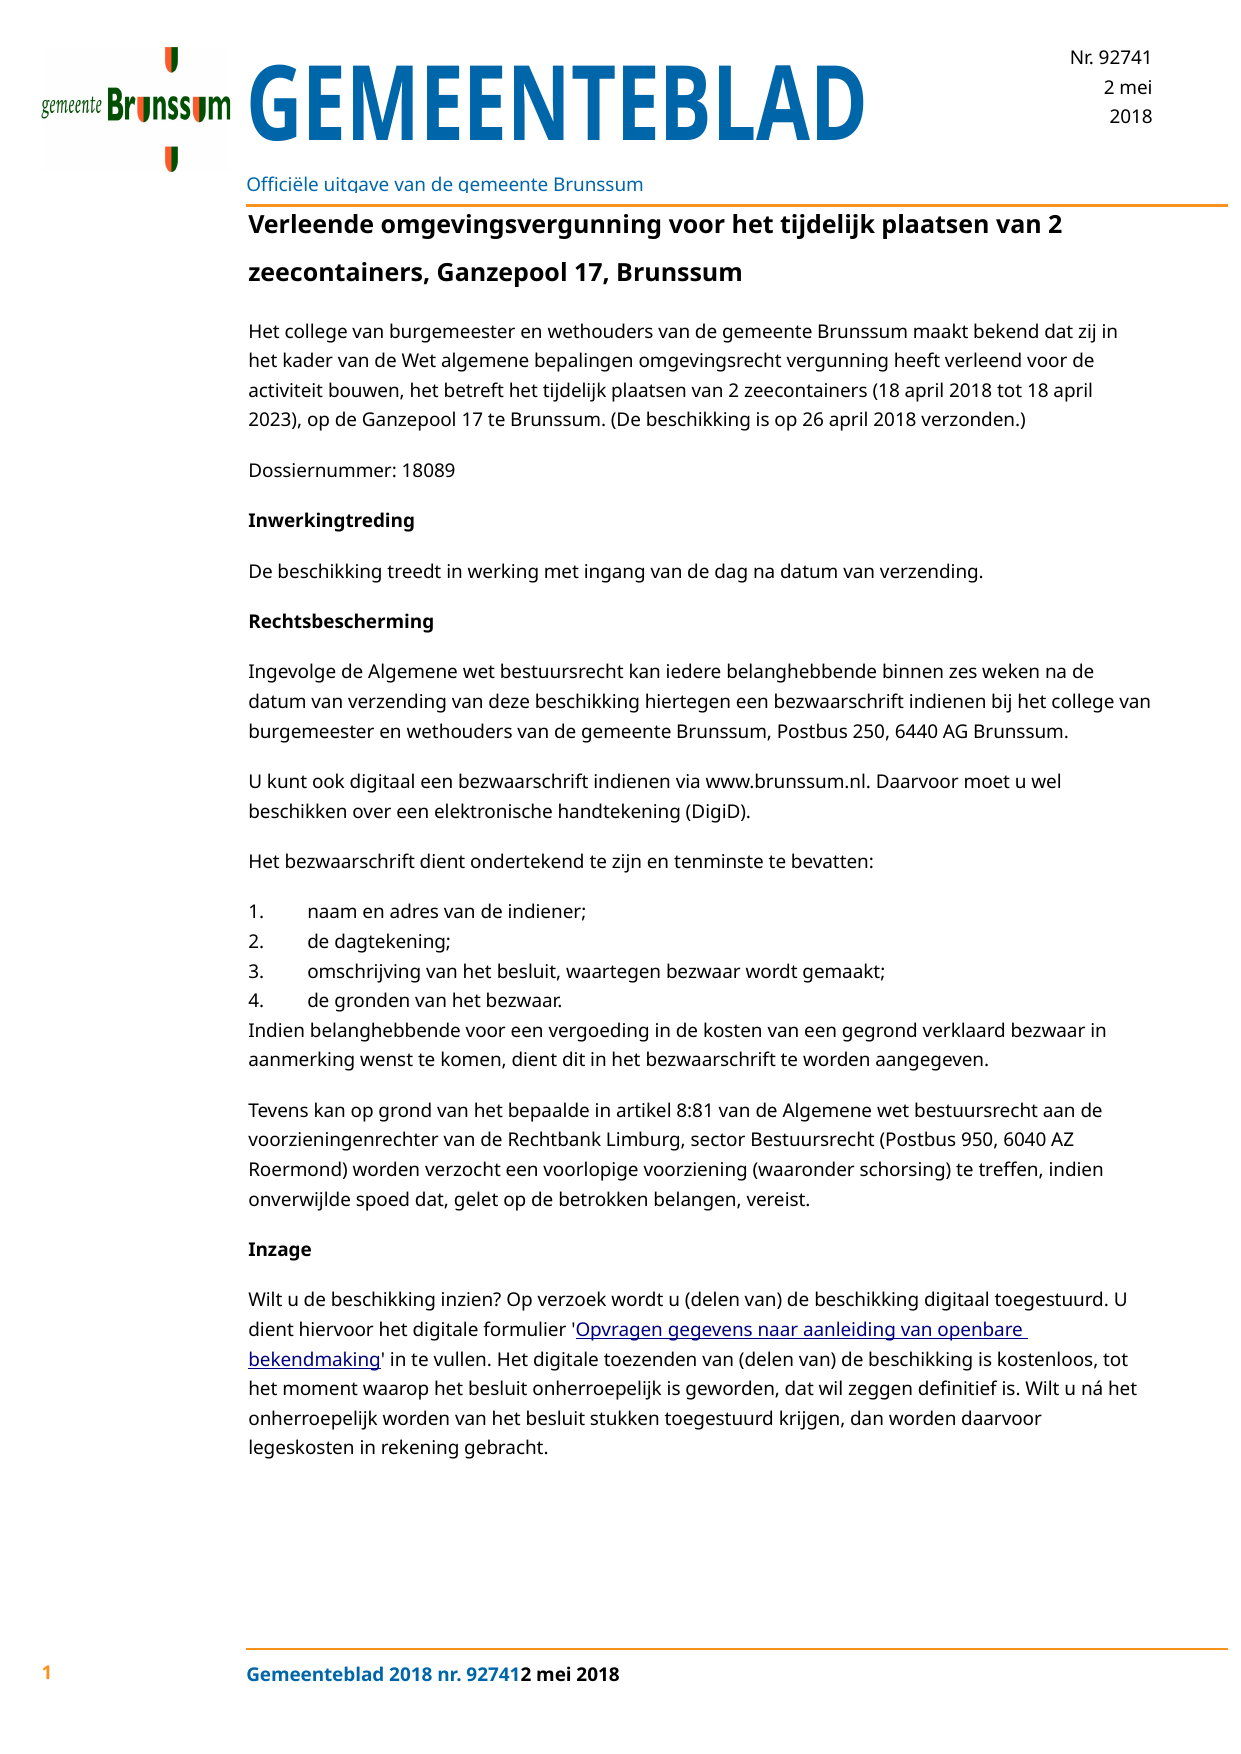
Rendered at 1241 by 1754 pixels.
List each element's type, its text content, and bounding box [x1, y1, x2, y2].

text Wilt u de beschikking inzien? Op verzoek wordt u (delen van) de beschikking digitaal toegestuurd. U dient hiervoor het digitale formulier 'Opvragen gegevens naar aanleiding van openbare bekendmaking' in te vullen. Het digitale toezenden van (delen van) de beschikking is kostenloos, tot het moment waarop het besluit onherroepelijk is geworden, dat wil zeggen definitief is. Wilt u ná het onherroepelijk worden van het besluit stukken toegestuurd krijgen, dan worden daarvoor legeskosten in rekening gebracht. [248, 1287, 1152, 1460]
text Het college van burgemeester en wethouders van de gemeente Brunssum maakt bekend dat zij in het kader van de Wet algemene bepalingen omgevingsrecht vergunning heeft verleend voor de activiteit bouwen, het betreft het tijdelijk plaatsen van 2 zeecontainers (18 april 2018 tot 18 april 2023), op de Ganzepool 17 te Brunssum. (De beschikking is op 26 april 2018 verzonden.) [248, 318, 1152, 432]
list naam en adres van de indiener; [248, 899, 1152, 924]
text Het bezwaarschrift dient ondertekend te zijn en tenminste te bevatten: [248, 848, 1152, 874]
text Verleende omgevingsvergunning voor het tijdelijk plaatsen van 2 zeecontainers, Ganzepool 17, Brunssum [248, 207, 1152, 288]
text Indien belanghebbende voor een vergoeding in de kosten van een gegrond verklaard bezwaar in aanmerking wenst te komen, dient dit in het bezwaarschrift te worden aangegeven. [248, 1017, 1152, 1072]
picture [41, 47, 231, 172]
text Ingevolge de Algemene wet bestuursrecht kan iedere belanghebbende binnen zes weken na de datum van verzending van deze beschikking hiertegen een bezwaarschrift indienen bij het college van burgemeester en wethouders van de gemeente Brunssum, Postbus 250, 6440 AG Brunssum. [248, 659, 1152, 744]
text Rechtsbescherming [248, 608, 1152, 634]
text Tevens kan op grond van het bepaalde in artikel 8:81 van de Algemene wet bestuursrecht aan de voorzieningenrechter van de Rechtbank Limburg, sector Bestuursrecht (Postbus 950, 6040 AZ Roermond) worden verzocht een voorlopige voorziening (waaronder schorsing) te treffen, indien onverwijlde spoed dat, gelet op de betrokken belangen, vereist. [248, 1097, 1152, 1212]
list de dagtekening; [248, 928, 1152, 954]
text Inzage [248, 1236, 1152, 1262]
text De beschikking treedt in werking met ingang van de dag na datum van verzending. [248, 558, 1152, 584]
text Dossiernummer: 18089 [248, 457, 1152, 483]
list omschrijving van het besluit, waartegen bezwaar wordt gemaakt; [248, 958, 1152, 984]
text Inwerkingtreding [248, 507, 1152, 533]
list de gronden van het bezwaar. [248, 987, 1152, 1013]
text U kunt ook digitaal een bezwaarschrift indienen via www.brunssum.nl. Daarvoor moet u wel beschikken over een elektronische handtekening (DigiD). [248, 768, 1152, 824]
